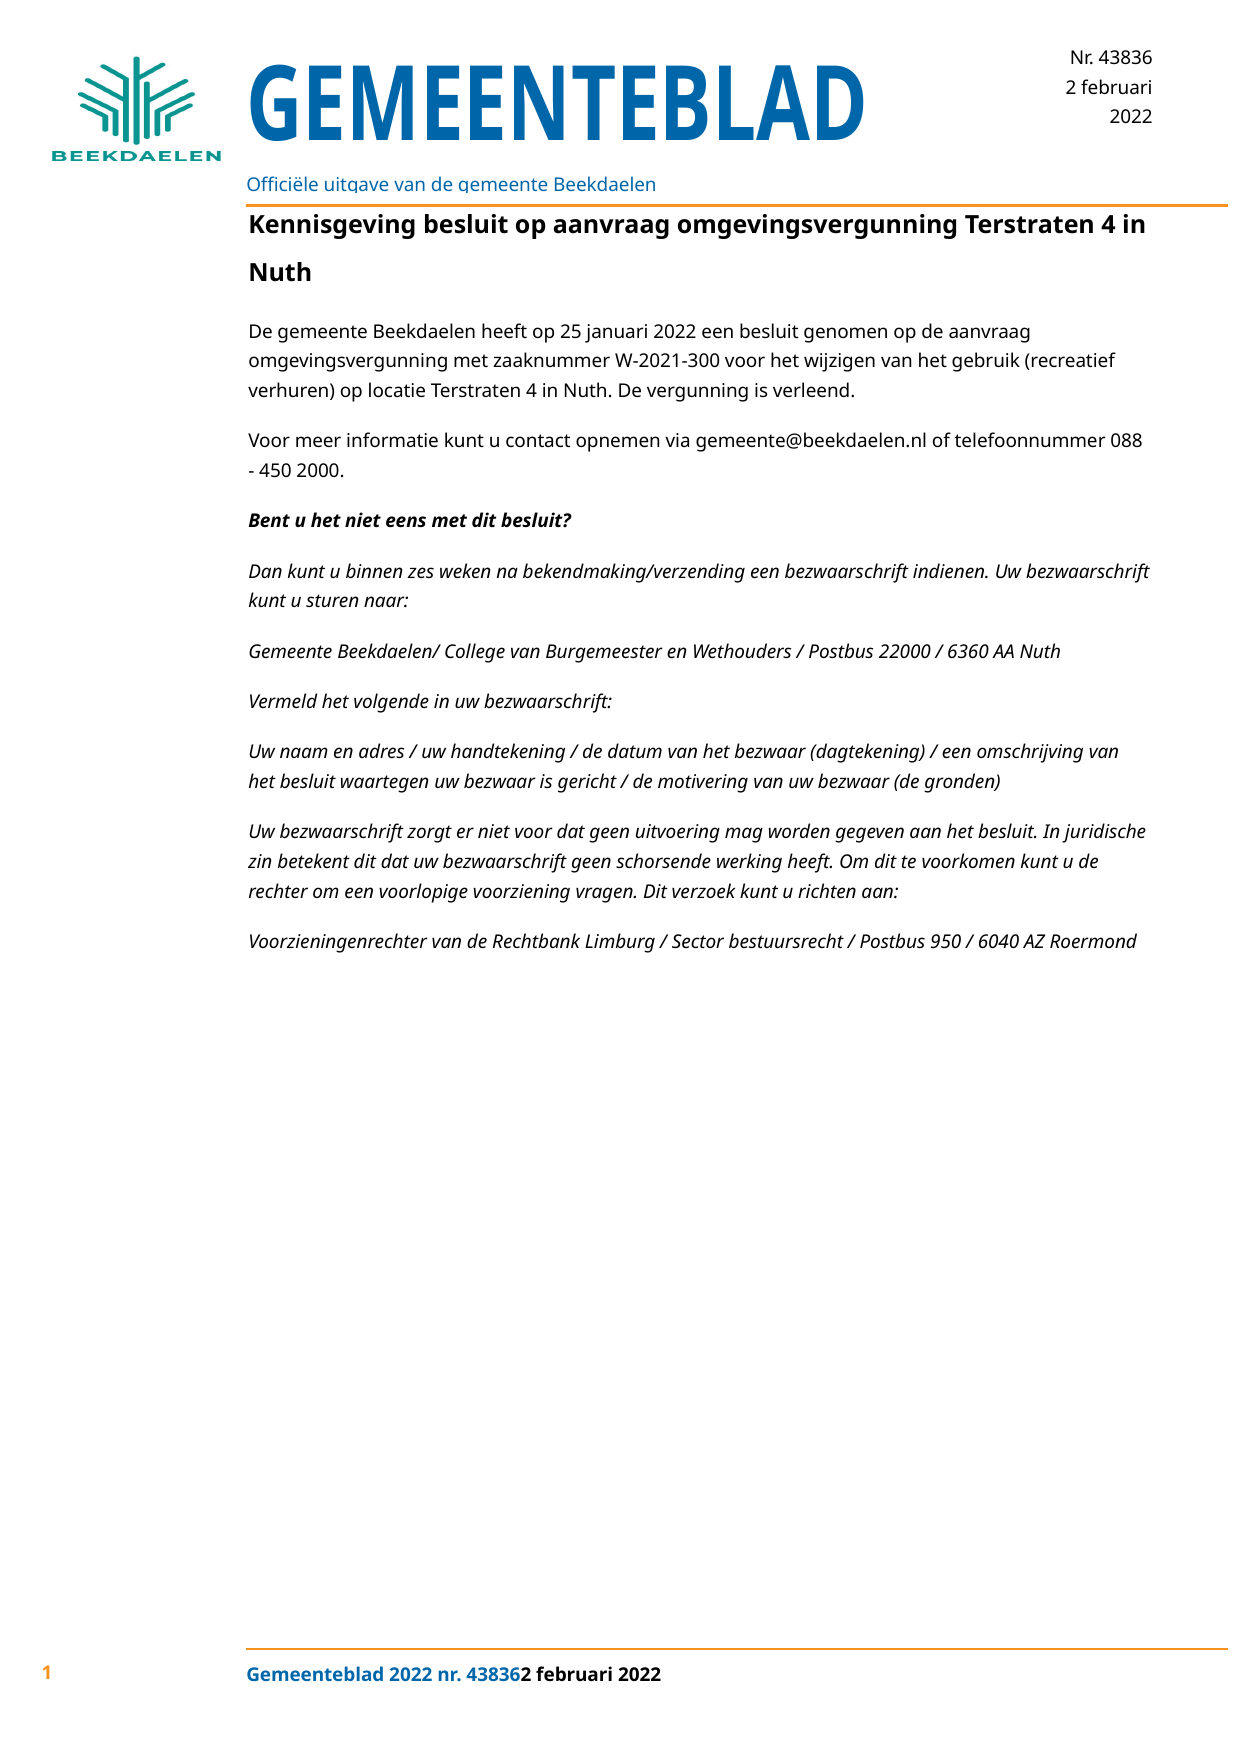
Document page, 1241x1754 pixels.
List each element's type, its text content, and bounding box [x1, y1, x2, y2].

text Kennisgeving besluit op aanvraag omgevingsvergunning Terstraten 4 in Nuth [248, 207, 1152, 288]
text Voor meer informatie kunt u contact opnemen via gemeente@beekdaelen.nl of telefoonnummer 088 - 450 2000. [248, 427, 1152, 483]
text Uw naam en adres / uw handtekening / de datum van het bezwaar (dagtekening) / een omschrijving van het besluit waartegen uw bezwaar is gericht / de motivering van uw bezwaar (de gronden) [248, 739, 1152, 794]
text Gemeente Beekdaelen/ College van Burgemeester en Wethouders / Postbus 22000 / 6360 AA Nuth [248, 638, 1152, 664]
text Uw bezwaarschrift zorgt er niet voor dat geen uitvoering mag worden gegeven aan het besluit. In juridische zin betekent dit dat uw bezwaarschrift geen schorsende werking heeft. Om dit te voorkomen kunt u de rechter om een voorlopige voorziening vragen. Dit verzoek kunt u richten aan: [248, 819, 1152, 904]
text Vermeld het volgende in uw bezwaarschrift: [248, 688, 1152, 714]
picture [41, 47, 231, 172]
text Bent u het niet eens met dit besluit? [248, 507, 1152, 533]
text De gemeente Beekdaelen heeft op 25 januari 2022 een besluit genomen op de aanvraag omgevingsvergunning met zaaknummer W-2021-300 voor het wijzigen van het gebruik (recreatief verhuren) op locatie Terstraten 4 in Nuth. De vergunning is verleend. [248, 318, 1152, 403]
text Voorzieningenrechter van de Rechtbank Limburg / Sector bestuursrecht / Postbus 950 / 6040 AZ Roermond [248, 928, 1152, 954]
text Dan kunt u binnen zes weken na bekendmaking/verzending een bezwaarschrift indienen. Uw bezwaarschrift kunt u sturen naar: [248, 558, 1152, 613]
